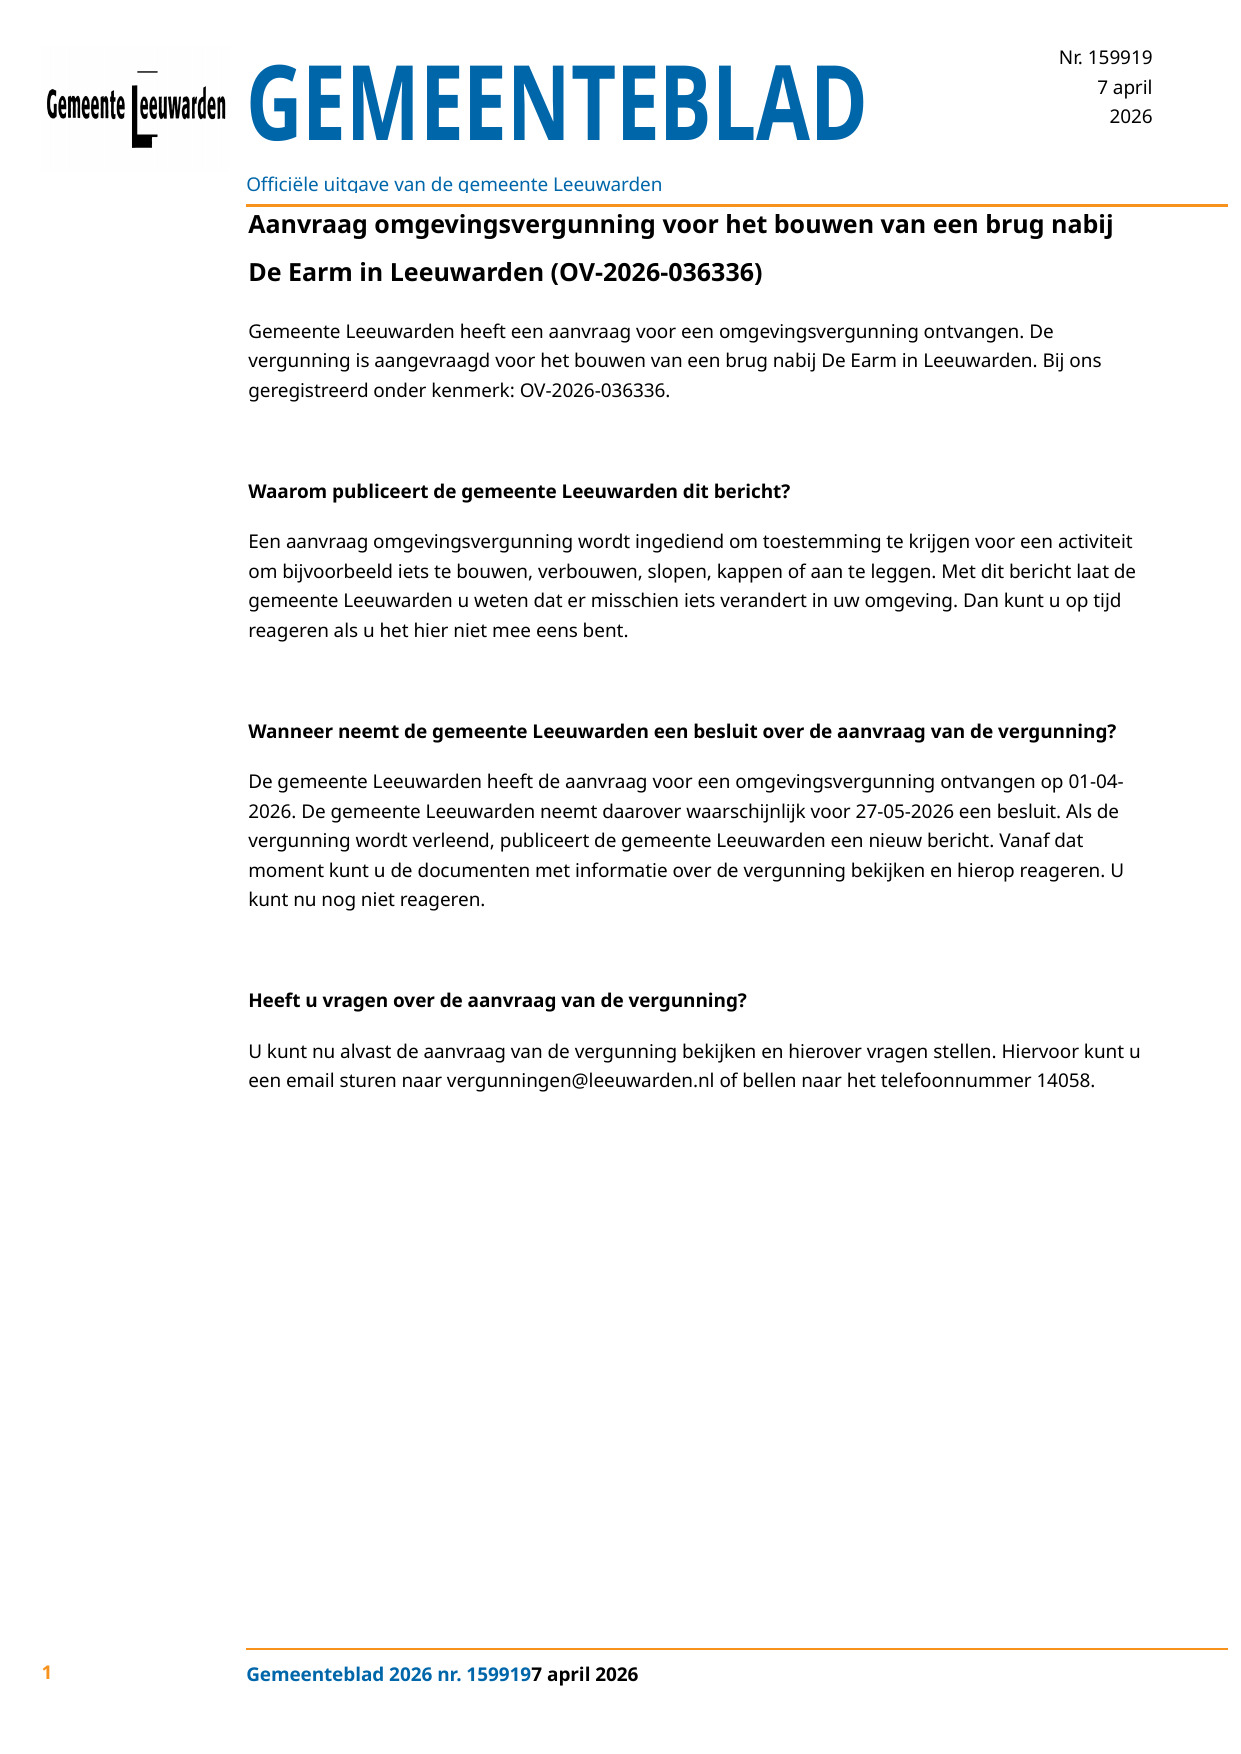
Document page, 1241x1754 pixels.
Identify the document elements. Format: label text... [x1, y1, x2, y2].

text Waarom publiceert de gemeente Leeuwarden dit bericht? [248, 478, 1152, 504]
text Heeft u vragen over de aanvraag van de vergunning? [248, 987, 1152, 1013]
text Aanvraag omgevingsvergunning voor het bouwen van een brug nabij De Earm in Leeuwarden (OV-2026-036336) [248, 207, 1152, 288]
text De gemeente Leeuwarden heeft de aanvraag voor een omgevingsvergunning ontvangen op 01-04-2026. De gemeente Leeuwarden neemt daarover waarschijnlijk voor 27-05-2026 een besluit. Als de vergunning wordt verleend, publiceert de gemeente Leeuwarden een nieuw bericht. Vanaf dat moment kunt u de documenten met informatie over de vergunning bekijken en hierop reageren. U kunt nu nog niet reageren. [248, 768, 1152, 912]
text Gemeente Leeuwarden heeft een aanvraag voor een omgevingsvergunning ontvangen. De vergunning is aangevraagd voor het bouwen van een brug nabij De Earm in Leeuwarden. Bij ons geregistreerd onder kenmerk: OV-2026-036336. [248, 318, 1152, 403]
text Wanneer neemt de gemeente Leeuwarden een besluit over de aanvraag van de vergunning? [248, 718, 1152, 744]
text Een aanvraag omgevingsvergunning wordt ingediend om toestemming te krijgen voor een activiteit om bijvoorbeeld iets te bouwen, verbouwen, slopen, kappen of aan te leggen. Met dit bericht laat de gemeente Leeuwarden u weten dat er misschien iets verandert in uw omgeving. Dan kunt u op tijd reageren als u het hier niet mee eens bent. [248, 528, 1152, 643]
text U kunt nu alvast de aanvraag van de vergunning bekijken en hierover vragen stellen. Hiervoor kunt u een email sturen naar vergunningen@leeuwarden.nl of bellen naar het telefoonnummer 14058. [248, 1038, 1152, 1093]
picture [41, 47, 231, 172]
